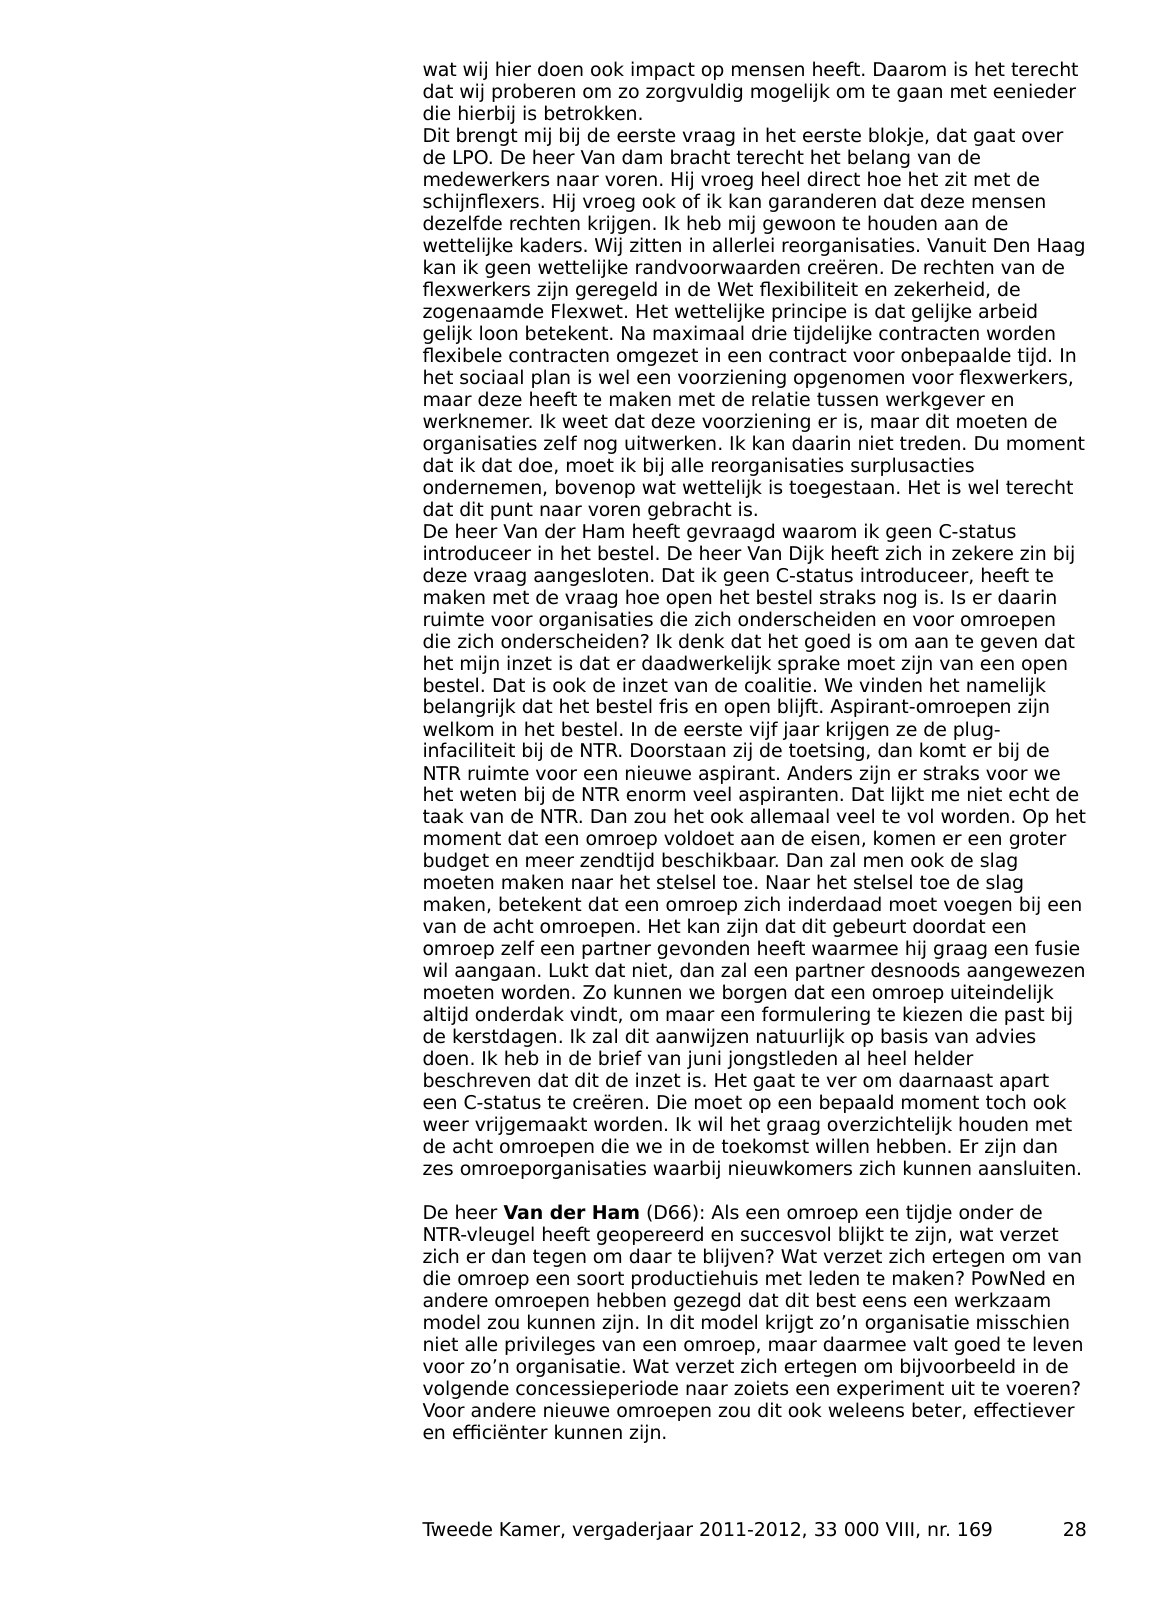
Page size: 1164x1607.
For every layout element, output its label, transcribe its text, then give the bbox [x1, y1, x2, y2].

text De heer Van der Ham (D66): Als een omroep een tijdje onder de NTR-vleugel heeft geopereerd en succesvol blijkt te zijn, wat verzet zich er dan tegen om daar te blijven? Wat verzet zich ertegen om van die omroep een soort productiehuis met leden te maken? PowNed en andere omroepen hebben gezegd dat dit best eens een werkzaam model zou kunnen zijn. In dit model krijgt zo’n organisatie misschien niet alle privileges van een omroep, maar daarmee valt goed te leven voor zo’n organisatie. Wat verzet zich ertegen om bijvoorbeeld in de volgende concessieperiode naar zoiets een experiment uit te voeren? Voor andere nieuwe omroepen zou dit ook weleens beter, effectiever en efficiënter kunnen zijn. [422, 1202, 1087, 1444]
text Dit brengt mij bij de eerste vraag in het eerste blokje, dat gaat over de LPO. De heer Van dam bracht terecht het belang van de medewerkers naar voren. Hij vroeg heel direct hoe het zit met de schijnflexers. Hij vroeg ook of ik kan garanderen dat deze mensen dezelfde rechten krijgen. Ik heb mij gewoon te houden aan de wettelijke kaders. Wij zitten in allerlei reorganisaties. Vanuit Den Haag kan ik geen wettelijke randvoorwaarden creëren. De rechten van de flexwerkers zijn geregeld in de Wet flexibiliteit en zekerheid, de zogenaamde Flexwet. Het wettelijke principe is dat gelijke arbeid gelijk loon betekent. Na maximaal drie tijdelijke contracten worden flexibele contracten omgezet in een contract voor onbepaalde tijd. In het sociaal plan is wel een voorziening opgenomen voor flexwerkers, maar deze heeft te maken met de relatie tussen werkgever en werknemer. Ik weet dat deze voorziening er is, maar dit moeten de organisaties zelf nog uitwerken. Ik kan daarin niet treden. Du moment dat ik dat doe, moet ik bij alle reorganisaties surplusacties ondernemen, bovenop wat wettelijk is toegestaan. Het is wel terecht dat dit punt naar voren gebracht is. [422, 125, 1087, 521]
text wat wij hier doen ook impact op mensen heeft. Daarom is het terecht dat wij proberen om zo zorgvuldig mogelijk om te gaan met eenieder die hierbij is betrokken. [422, 59, 1087, 125]
text De heer Van der Ham heeft gevraagd waarom ik geen C-status introduceer in het bestel. De heer Van Dijk heeft zich in zekere zin bij deze vraag aangesloten. Dat ik geen C-status introduceer, heeft te maken met de vraag hoe open het bestel straks nog is. Is er daarin ruimte voor organisaties die zich onderscheiden en voor omroepen die zich onderscheiden? Ik denk dat het goed is om aan te geven dat het mijn inzet is dat er daadwerkelijk sprake moet zijn van een open bestel. Dat is ook de inzet van de coalitie. We vinden het namelijk belangrijk dat het bestel fris en open blijft. Aspirant-omroepen zijn welkom in het bestel. In de eerste vijf jaar krijgen ze de plug-infaciliteit bij de NTR. Doorstaan zij de toetsing, dan komt er bij de NTR ruimte voor een nieuwe aspirant. Anders zijn er straks voor we het weten bij de NTR enorm veel aspiranten. Dat lijkt me niet echt de taak van de NTR. Dan zou het ook allemaal veel te vol worden. Op het moment dat een omroep voldoet aan de eisen, komen er een groter budget en meer zendtijd beschikbaar. Dan zal men ook de slag moeten maken naar het stelsel toe. Naar het stelsel toe de slag maken, betekent dat een omroep zich inderdaad moet voegen bij een van de acht omroepen. Het kan zijn dat dit gebeurt doordat een omroep zelf een partner gevonden heeft waarmee hij graag een fusie wil aangaan. Lukt dat niet, dan zal een partner desnoods aangewezen moeten worden. Zo kunnen we borgen dat een omroep uiteindelijk altijd onderdak vindt, om maar een formulering te kiezen die past bij de kerstdagen. Ik zal dit aanwijzen natuurlijk op basis van advies doen. Ik heb in de brief van juni jongstleden al heel helder beschreven dat dit de inzet is. Het gaat te ver om daarnaast apart een C-status te creëren. Die moet op een bepaald moment toch ook weer vrijgemaakt worden. Ik wil het graag overzichtelijk houden met de acht omroepen die we in de toekomst willen hebben. Er zijn dan zes omroeporganisaties waarbij nieuwkomers zich kunnen aansluiten. [422, 521, 1087, 1180]
